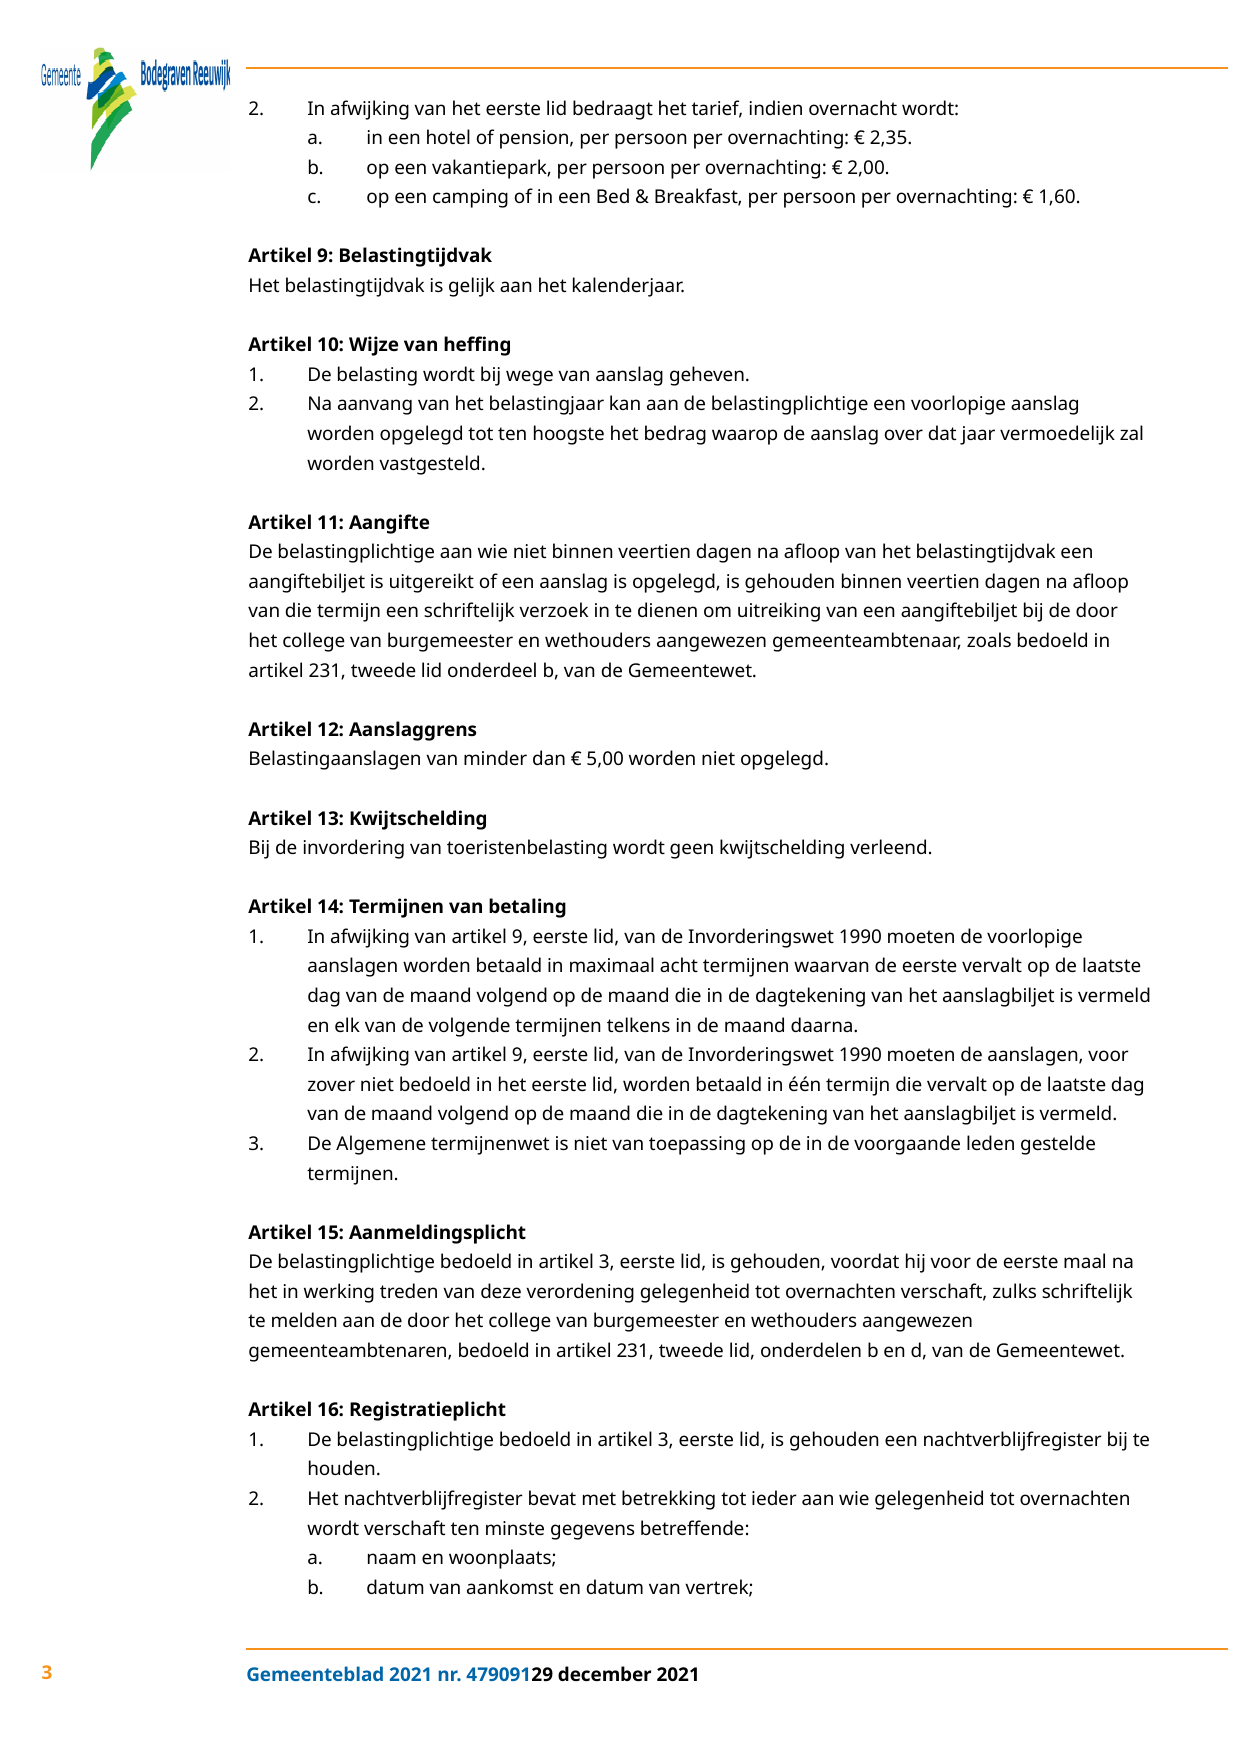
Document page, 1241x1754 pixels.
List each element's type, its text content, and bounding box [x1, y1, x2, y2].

text Artikel 14: Termijnen van betaling [248, 893, 1152, 919]
list Na aanvang van het belastingjaar kan aan de belastingplichtige een voorlopige aanslag worden opgelegd tot ten hoogste het bedrag waarop de aanslag over dat jaar vermoedelijk zal worden vastgesteld. [248, 391, 1152, 476]
text Belastingaanslagen van minder dan € 5,00 worden niet opgelegd. [248, 746, 1152, 771]
list In afwijking van het eerste lid bedraagt het tarief, indien overnacht wordt: [248, 95, 1152, 121]
list De belastingplichtige bedoeld in artikel 3, eerste lid, is gehouden een nachtverblijfregister bij te houden. [248, 1426, 1152, 1481]
list op een vakantiepark, per persoon per overnachting: € 2,00. [307, 154, 1152, 180]
list naam en woonplaats; [307, 1544, 1152, 1570]
text Artikel 12: Aanslaggrens [248, 716, 1152, 742]
text Artikel 13: Kwijtschelding [248, 805, 1152, 831]
text Artikel 10: Wijze van heffing [248, 331, 1152, 357]
list Het nachtverblijfregister bevat met betrekking tot ieder aan wie gelegenheid tot overnachten wordt verschaft ten minste gegevens betreffende: [248, 1485, 1152, 1541]
text De belastingplichtige bedoeld in artikel 3, eerste lid, is gehouden, voordat hij voor de eerste maal na het in werking treden van deze verordening gelegenheid tot overnachten verschaft, zulks schriftelijk te melden aan de door het college van burgemeester en wethouders aangewezen gemeenteambtenaren, bedoeld in artikel 231, tweede lid, onderdelen b en d, van de Gemeentewet. [248, 1248, 1152, 1363]
list op een camping of in een Bed & Breakfast, per persoon per overnachting: € 1,60. [307, 183, 1152, 209]
text Het belastingtijdvak is gelijk aan het kalenderjaar. [248, 272, 1152, 298]
list In afwijking van artikel 9, eerste lid, van de Invorderingswet 1990 moeten de aanslagen, voor zover niet bedoeld in het eerste lid, worden betaald in één termijn die vervalt op de laatste dag van de maand volgend op de maand die in de dagtekening van het aanslagbiljet is vermeld. [248, 1041, 1152, 1126]
text De belastingplichtige aan wie niet binnen veertien dagen na afloop van het belastingtijdvak een aangiftebiljet is uitgereikt of een aanslag is opgelegd, is gehouden binnen veertien dagen na afloop van die termijn een schriftelijk verzoek in te dienen om uitreiking van een aangiftebiljet bij de door het college van burgemeester en wethouders aangewezen gemeenteambtenaar, zoals bedoeld in artikel 231, tweede lid onderdeel b, van de Gemeentewet. [248, 538, 1152, 683]
list De Algemene termijnenwet is niet van toepassing op de in de voorgaande leden gestelde termijnen. [248, 1130, 1152, 1186]
text Bij de invordering van toeristenbelasting wordt geen kwijtschelding verleend. [248, 834, 1152, 860]
text Artikel 11: Aangifte [248, 509, 1152, 535]
list In afwijking van artikel 9, eerste lid, van de Invorderingswet 1990 moeten de voorlopige aanslagen worden betaald in maximaal acht termijnen waarvan de eerste vervalt op de laatste dag van de maand volgend op de maand die in de dagtekening van het aanslagbiljet is vermeld en elk van de volgende termijnen telkens in de maand daarna. [248, 923, 1152, 1038]
text Artikel 15: Aanmeldingsplicht [248, 1219, 1152, 1245]
list datum van aankomst en datum van vertrek; [307, 1574, 1152, 1600]
picture [41, 47, 231, 172]
list in een hotel of pension, per persoon per overnachting: € 2,35. [307, 124, 1152, 150]
text Artikel 16: Registratieplicht [248, 1396, 1152, 1422]
list De belasting wordt bij wege van aanslag geheven. [248, 361, 1152, 387]
text Artikel 9: Belastingtijdvak [248, 243, 1152, 268]
